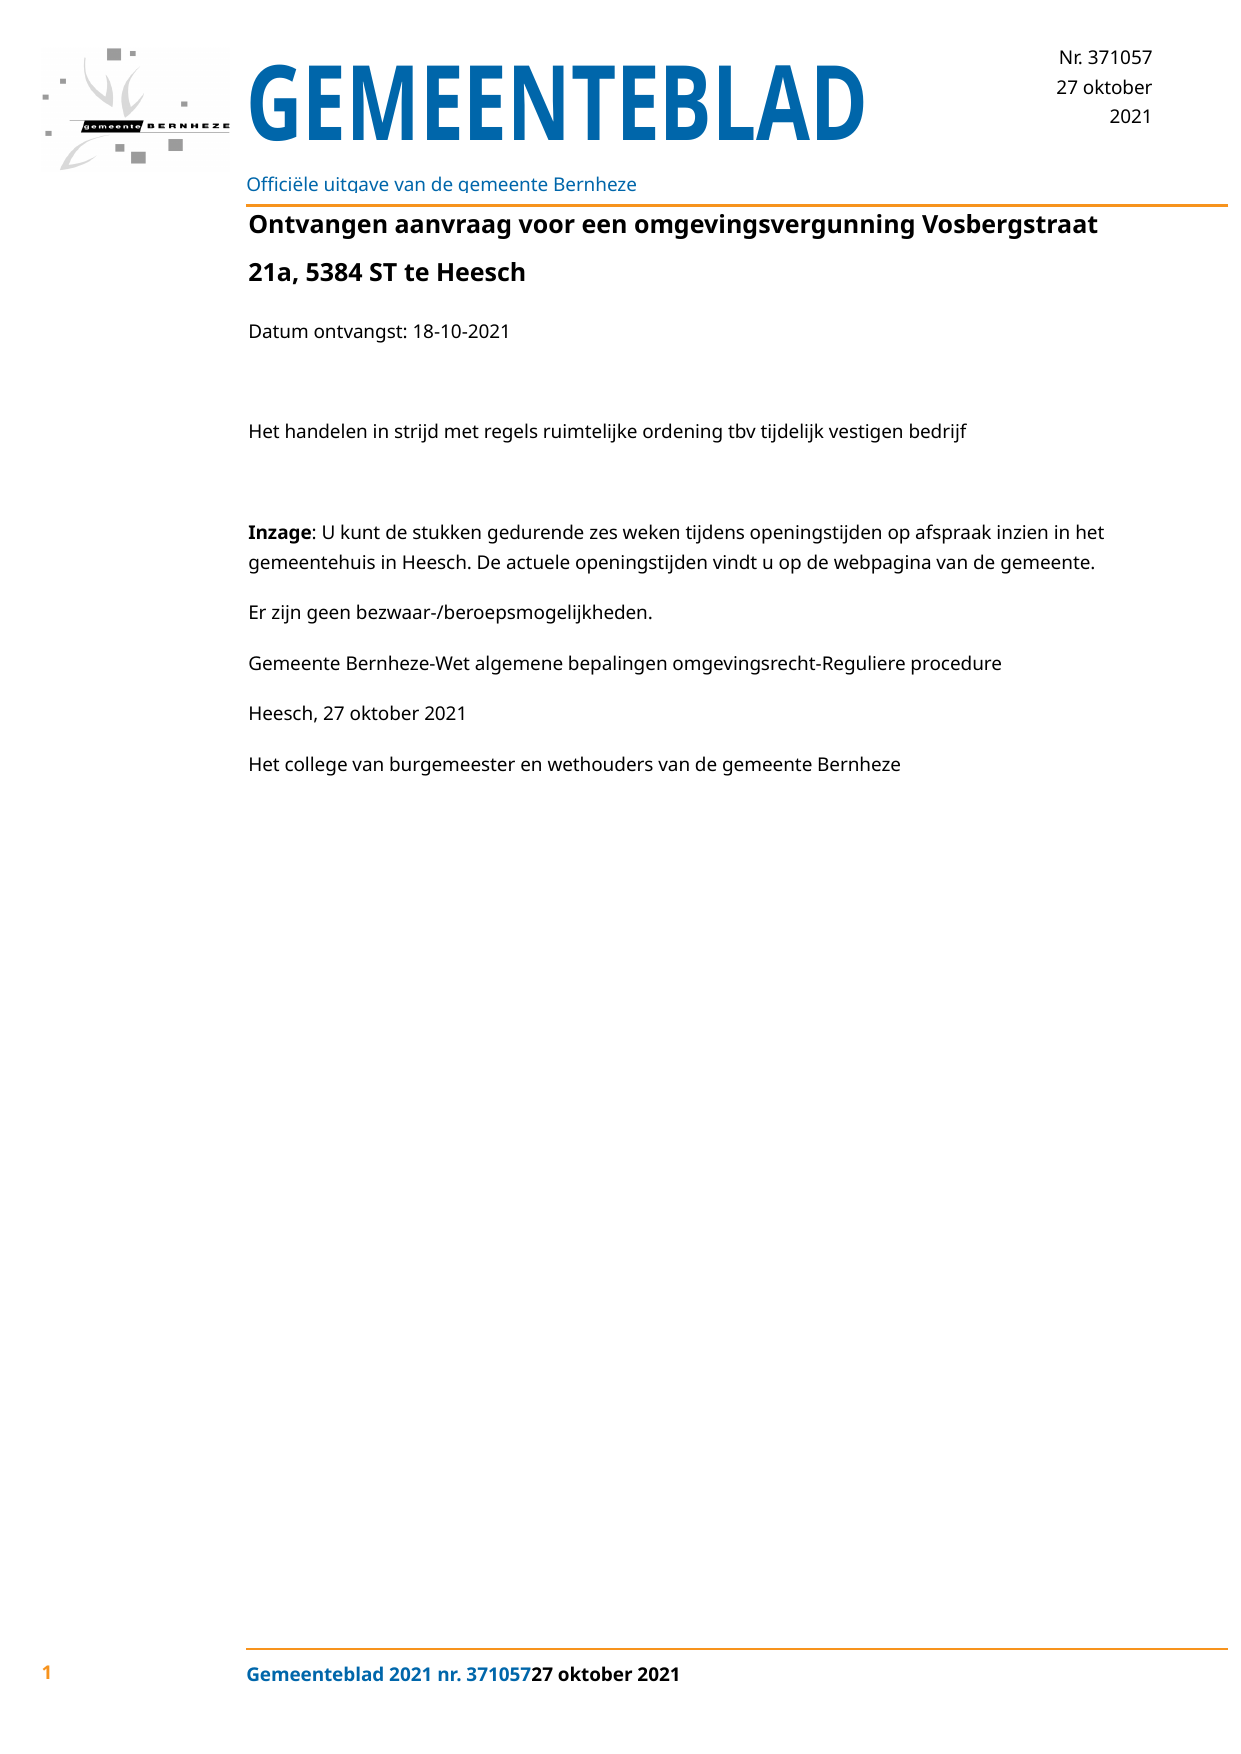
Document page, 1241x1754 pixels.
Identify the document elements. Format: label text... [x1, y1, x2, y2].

text Het handelen in strijd met regels ruimtelijke ordening tbv tijdelijk vestigen bedrijf [248, 419, 1152, 444]
text Ontvangen aanvraag voor een omgevingsvergunning Vosbergstraat 21a, 5384 ST te Heesch [248, 207, 1152, 288]
text Heesch, 27 oktober 2021 [248, 700, 1152, 726]
text Het college van burgemeester en wethouders van de gemeente Bernheze [248, 751, 1152, 777]
picture [41, 47, 231, 172]
text Er zijn geen bezwaar-/beroepsmogelijkheden. [248, 599, 1152, 625]
text Inzage: U kunt de stukken gedurende zes weken tijdens openingstijden op afspraak inzien in het gemeentehuis in Heesch. De actuele openingstijden vindt u op de webpagina van de gemeente. [248, 519, 1152, 575]
text Datum ontvangst: 18-10-2021 [248, 318, 1152, 344]
text Gemeente Bernheze-Wet algemene bepalingen omgevingsrecht-Reguliere procedure [248, 650, 1152, 676]
